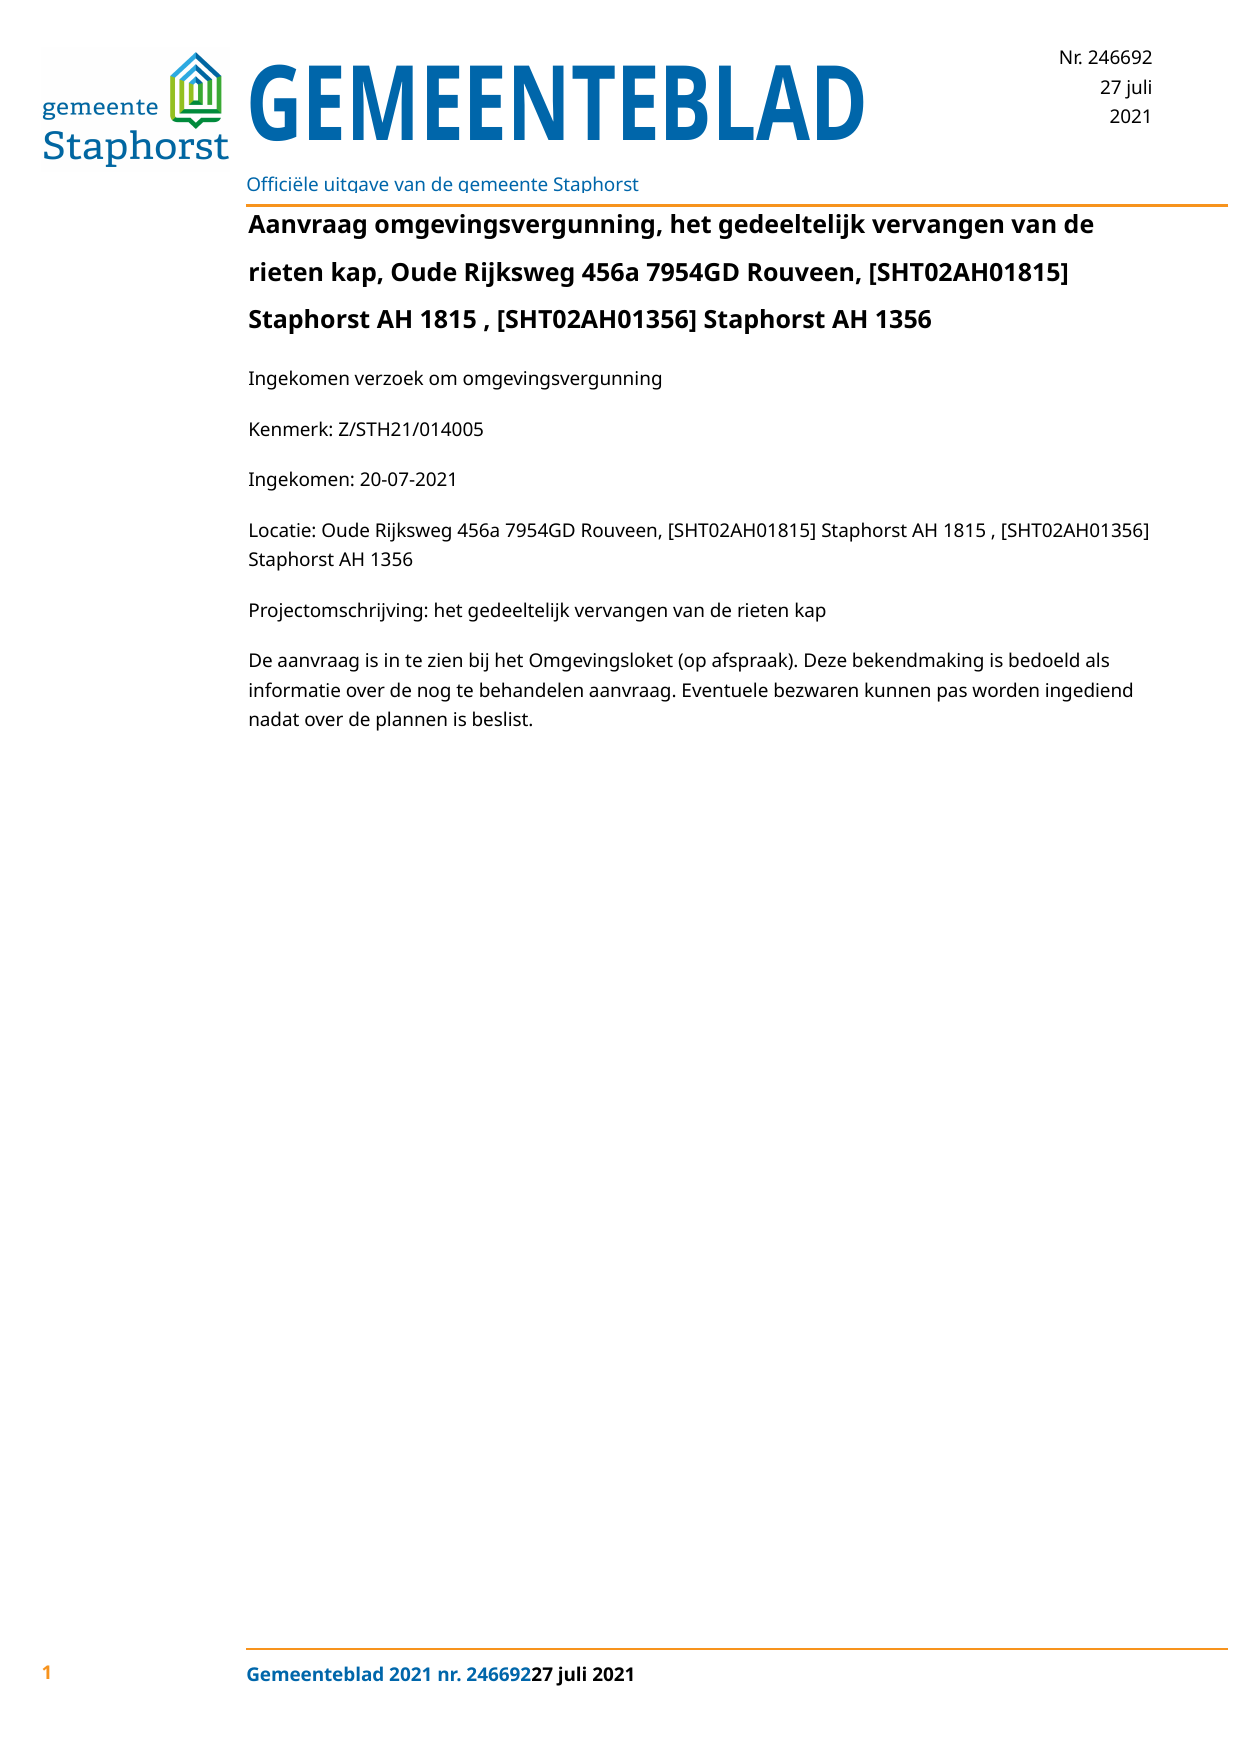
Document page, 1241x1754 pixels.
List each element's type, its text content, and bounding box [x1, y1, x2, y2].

text Ingekomen verzoek om omgevingsvergunning [248, 366, 1152, 391]
text Locatie: Oude Rijksweg 456a 7954GD Rouveen, [SHT02AH01815] Staphorst AH 1815 , [SHT02AH01356] Staphorst AH 1356 [248, 517, 1152, 572]
picture [41, 47, 231, 172]
text Kenmerk: Z/STH21/014005 [248, 416, 1152, 442]
text Ingekomen: 20-07-2021 [248, 466, 1152, 492]
text De aanvraag is in te zien bij het Omgevingsloket (op afspraak). Deze bekendmaking is bedoeld als informatie over de nog te behandelen aanvraag. Eventuele bezwaren kunnen pas worden ingediend nadat over de plannen is beslist. [248, 647, 1152, 732]
text Projectomschrijving: het gedeeltelijk vervangen van de rieten kap [248, 597, 1152, 622]
text Aanvraag omgevingsvergunning, het gedeeltelijk vervangen van de rieten kap, Oude Rijksweg 456a 7954GD Rouveen, [SHT02AH01815] Staphorst AH 1815 , [SHT02AH01356] Staphorst AH 1356 [248, 207, 1152, 336]
